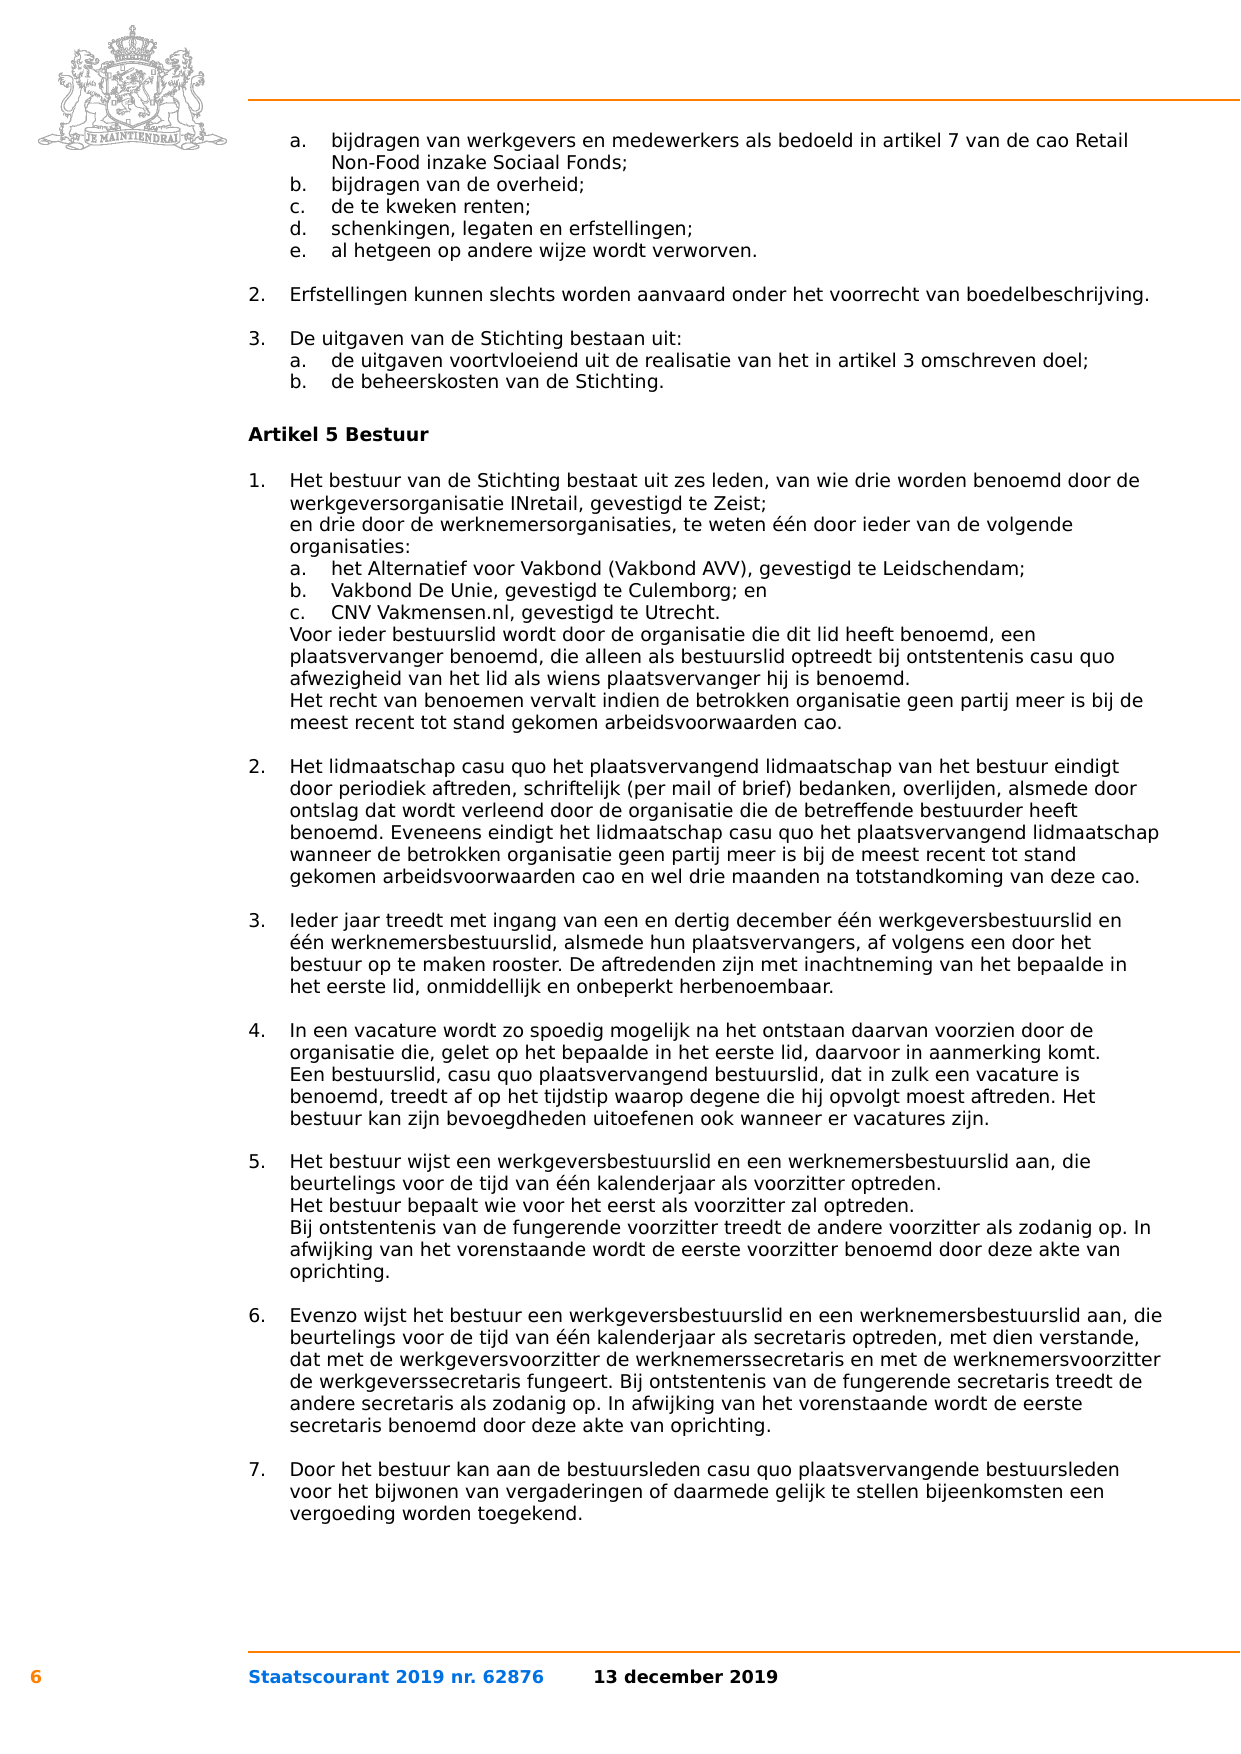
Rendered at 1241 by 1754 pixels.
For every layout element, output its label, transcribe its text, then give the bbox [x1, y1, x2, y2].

text d. schenkingen, legaten en erfstellingen; [289, 218, 1163, 240]
text 7. Door het bestuur kan aan de bestuursleden casu quo plaatsvervangende bestuursleden voor het bijwonen van vergaderingen of daarmede gelijk te stellen bijeenkomsten een vergoeding worden toegekend. [248, 1459, 1163, 1525]
text b. de beheerskosten van de Stichting. [289, 371, 1163, 393]
text a. bijdragen van werkgevers en medewerkers als bedoeld in artikel 7 van de cao Retail Non-Food inzake Sociaal Fonds; [289, 130, 1163, 174]
text 3. Ieder jaar treedt met ingang van een en dertig december één werkgeversbestuurslid en één werknemersbestuurslid, alsmede hun plaatsvervangers, af volgens een door het bestuur op te maken rooster. De aftredenden zijn met inachtneming van het bepaalde in het eerste lid, onmiddellijk en onbeperkt herbenoembaar. [248, 910, 1163, 998]
text Een bestuurslid, casu quo plaatsvervangend bestuurslid, dat in zulk een vacature is benoemd, treedt af op het tijdstip waarop degene die hij opvolgt moest aftreden. Het bestuur kan zijn bevoegdheden uitoefenen ook wanneer er vacatures zijn. [289, 1063, 1163, 1129]
picture [38, 25, 227, 150]
text 2. Erfstellingen kunnen slechts worden aanvaard onder het voorrecht van boedelbeschrijving. [248, 284, 1163, 306]
text a. de uitgaven voortvloeiend uit de realisatie van het in artikel 3 omschreven doel; [289, 349, 1163, 371]
text e. al hetgeen op andere wijze wordt verworven. [289, 240, 1163, 262]
text Het recht van benoemen vervalt indien de betrokken organisatie geen partij meer is bij de meest recent tot stand gekomen arbeidsvoorwaarden cao. [289, 690, 1163, 734]
text 5. Het bestuur wijst een werkgeversbestuurslid en een werknemersbestuurslid aan, die beurtelings voor de tijd van één kalenderjaar als voorzitter optreden. [248, 1151, 1163, 1195]
text en drie door de werknemersorganisaties, te weten één door ieder van de volgende organisaties: [289, 514, 1163, 558]
text c. CNV Vakmensen.nl, gevestigd te Utrecht. [289, 602, 1163, 624]
text 3. De uitgaven van de Stichting bestaan uit: [248, 327, 1163, 349]
text b. Vakbond De Unie, gevestigd te Culemborg; en [289, 580, 1163, 602]
text 4. In een vacature wordt zo spoedig mogelijk na het ontstaan daarvan voorzien door de organisatie die, gelet op het bepaalde in het eerste lid, daarvoor in aanmerking komt. [248, 1019, 1163, 1063]
text 6. Evenzo wijst het bestuur een werkgeversbestuurslid en een werknemersbestuurslid aan, die beurtelings voor de tijd van één kalenderjaar als secretaris optreden, met dien verstande, dat met de werkgeversvoorzitter de werknemerssecretaris en met de werknemersvoorzitter de werkgeverssecretaris fungeert. Bij ontstentenis van de fungerende secretaris treedt de andere secretaris als zodanig op. In afwijking van het vorenstaande wordt de eerste secretaris benoemd door deze akte van oprichting. [248, 1305, 1163, 1437]
text 1. Het bestuur van de Stichting bestaat uit zes leden, van wie drie worden benoemd door de werkgeversorganisatie INretail, gevestigd te Zeist; [248, 470, 1163, 514]
text c. de te kweken renten; [289, 196, 1163, 218]
text Voor ieder bestuurslid wordt door de organisatie die dit lid heeft benoemd, een plaatsvervanger benoemd, die alleen als bestuurslid optreedt bij ontstentenis casu quo afwezigheid van het lid als wiens plaatsvervanger hij is benoemd. [289, 624, 1163, 690]
text Bij ontstentenis van de fungerende voorzitter treedt de andere voorzitter als zodanig op. In afwijking van het vorenstaande wordt de eerste voorzitter benoemd door deze akte van oprichting. [289, 1217, 1163, 1283]
text 2. Het lidmaatschap casu quo het plaatsvervangend lidmaatschap van het bestuur eindigt door periodiek aftreden, schriftelijk (per mail of brief) bedanken, overlijden, alsmede door ontslag dat wordt verleend door de organisatie die de betreffende bestuurder heeft benoemd. Eveneens eindigt het lidmaatschap casu quo het plaatsvervangend lidmaatschap wanneer de betrokken organisatie geen partij meer is bij de meest recent tot stand gekomen arbeidsvoorwaarden cao en wel drie maanden na totstandkoming van deze cao. [248, 756, 1163, 888]
text a. het Alternatief voor Vakbond (Vakbond AVV), gevestigd te Leidschendam; [289, 558, 1163, 580]
text Het bestuur bepaalt wie voor het eerst als voorzitter zal optreden. [289, 1195, 1163, 1217]
text b. bijdragen van de overheid; [289, 174, 1163, 196]
subtitle Artikel 5 Bestuur [248, 423, 1163, 445]
